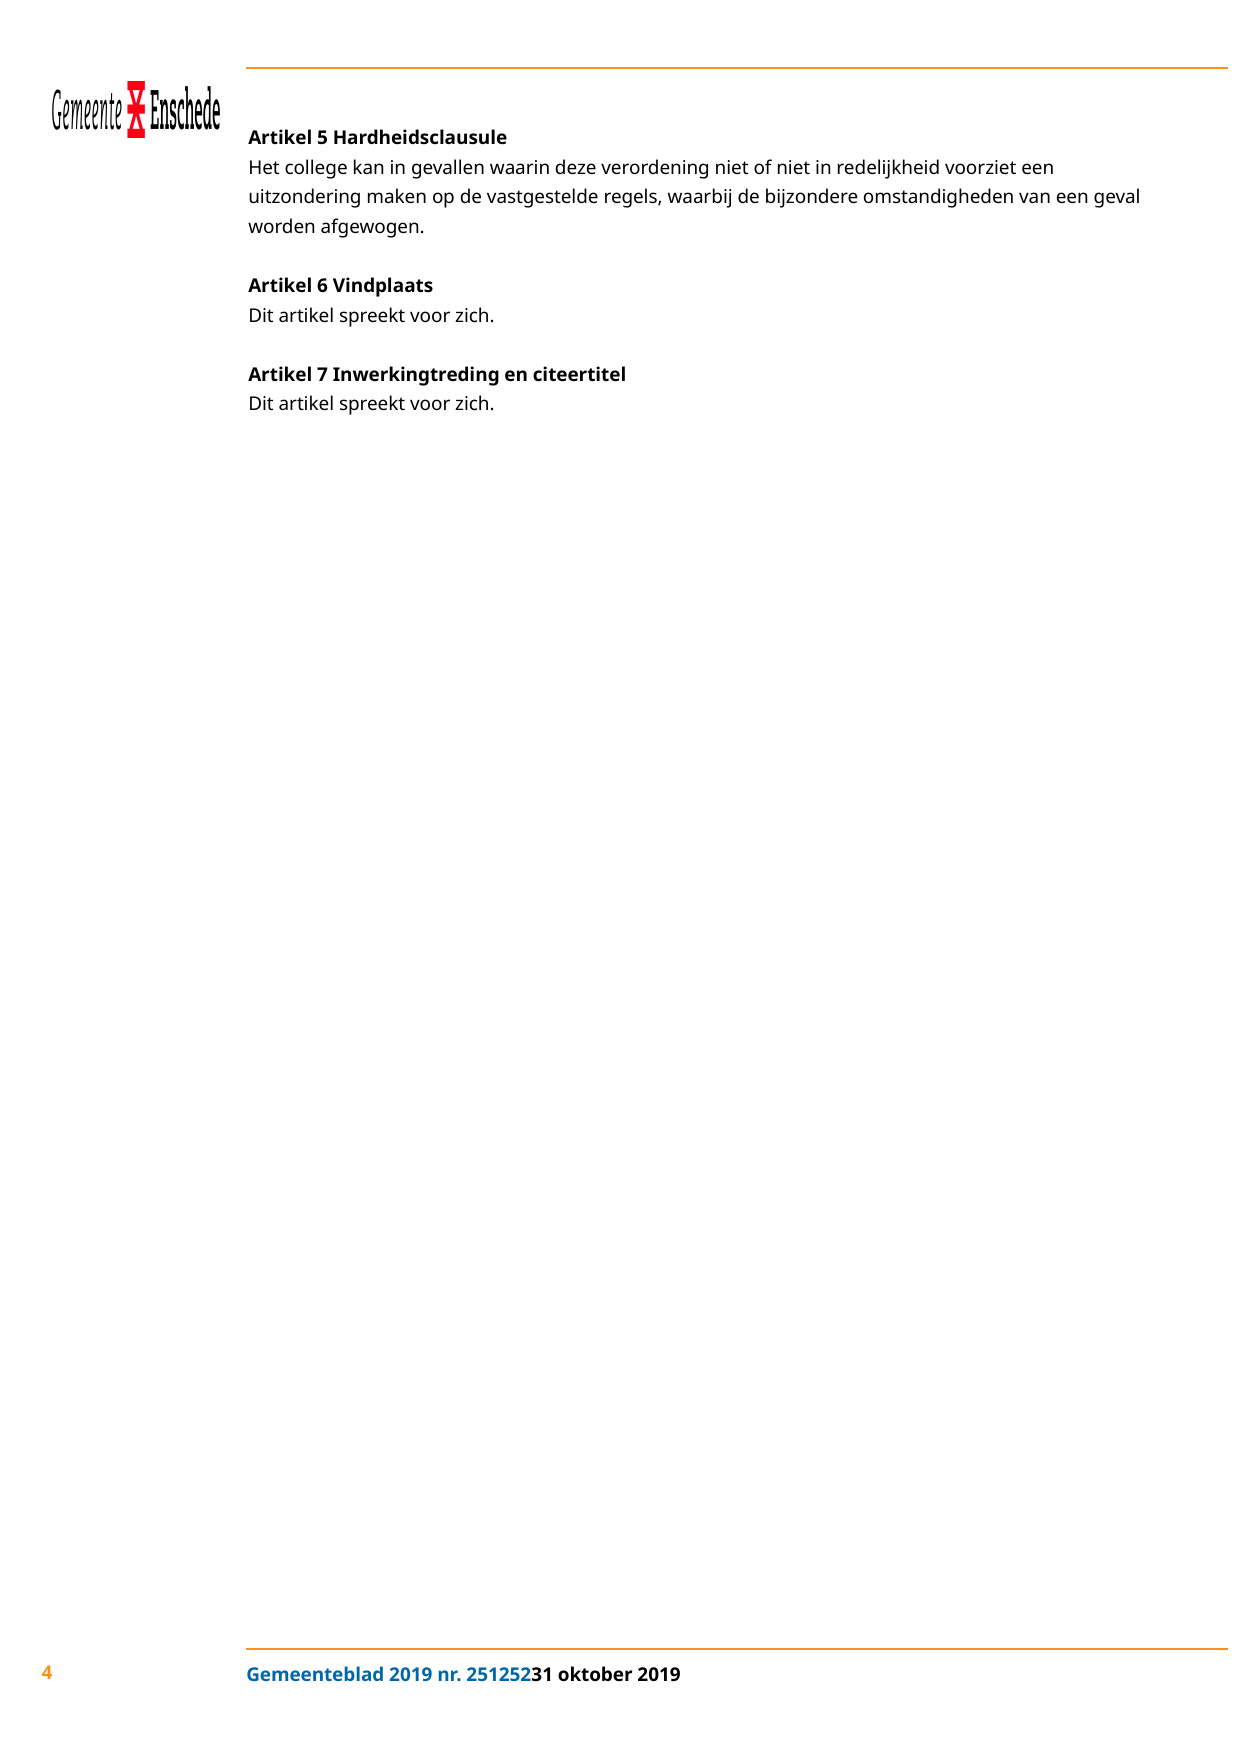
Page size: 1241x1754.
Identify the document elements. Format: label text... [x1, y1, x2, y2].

text Dit artikel spreekt voor zich. [248, 391, 1152, 416]
text Artikel 6 Vindplaats [248, 272, 1152, 298]
text Artikel 5 Hardheidsclausule [248, 124, 1152, 150]
picture [41, 47, 231, 172]
text Dit artikel spreekt voor zich. [248, 302, 1152, 328]
text Het college kan in gevallen waarin deze verordening niet of niet in redelijkheid voorziet een uitzondering maken op de vastgestelde regels, waarbij de bijzondere omstandigheden van een geval worden afgewogen. [248, 154, 1152, 239]
text Artikel 7 Inwerkingtreding en citeertitel [248, 361, 1152, 387]
